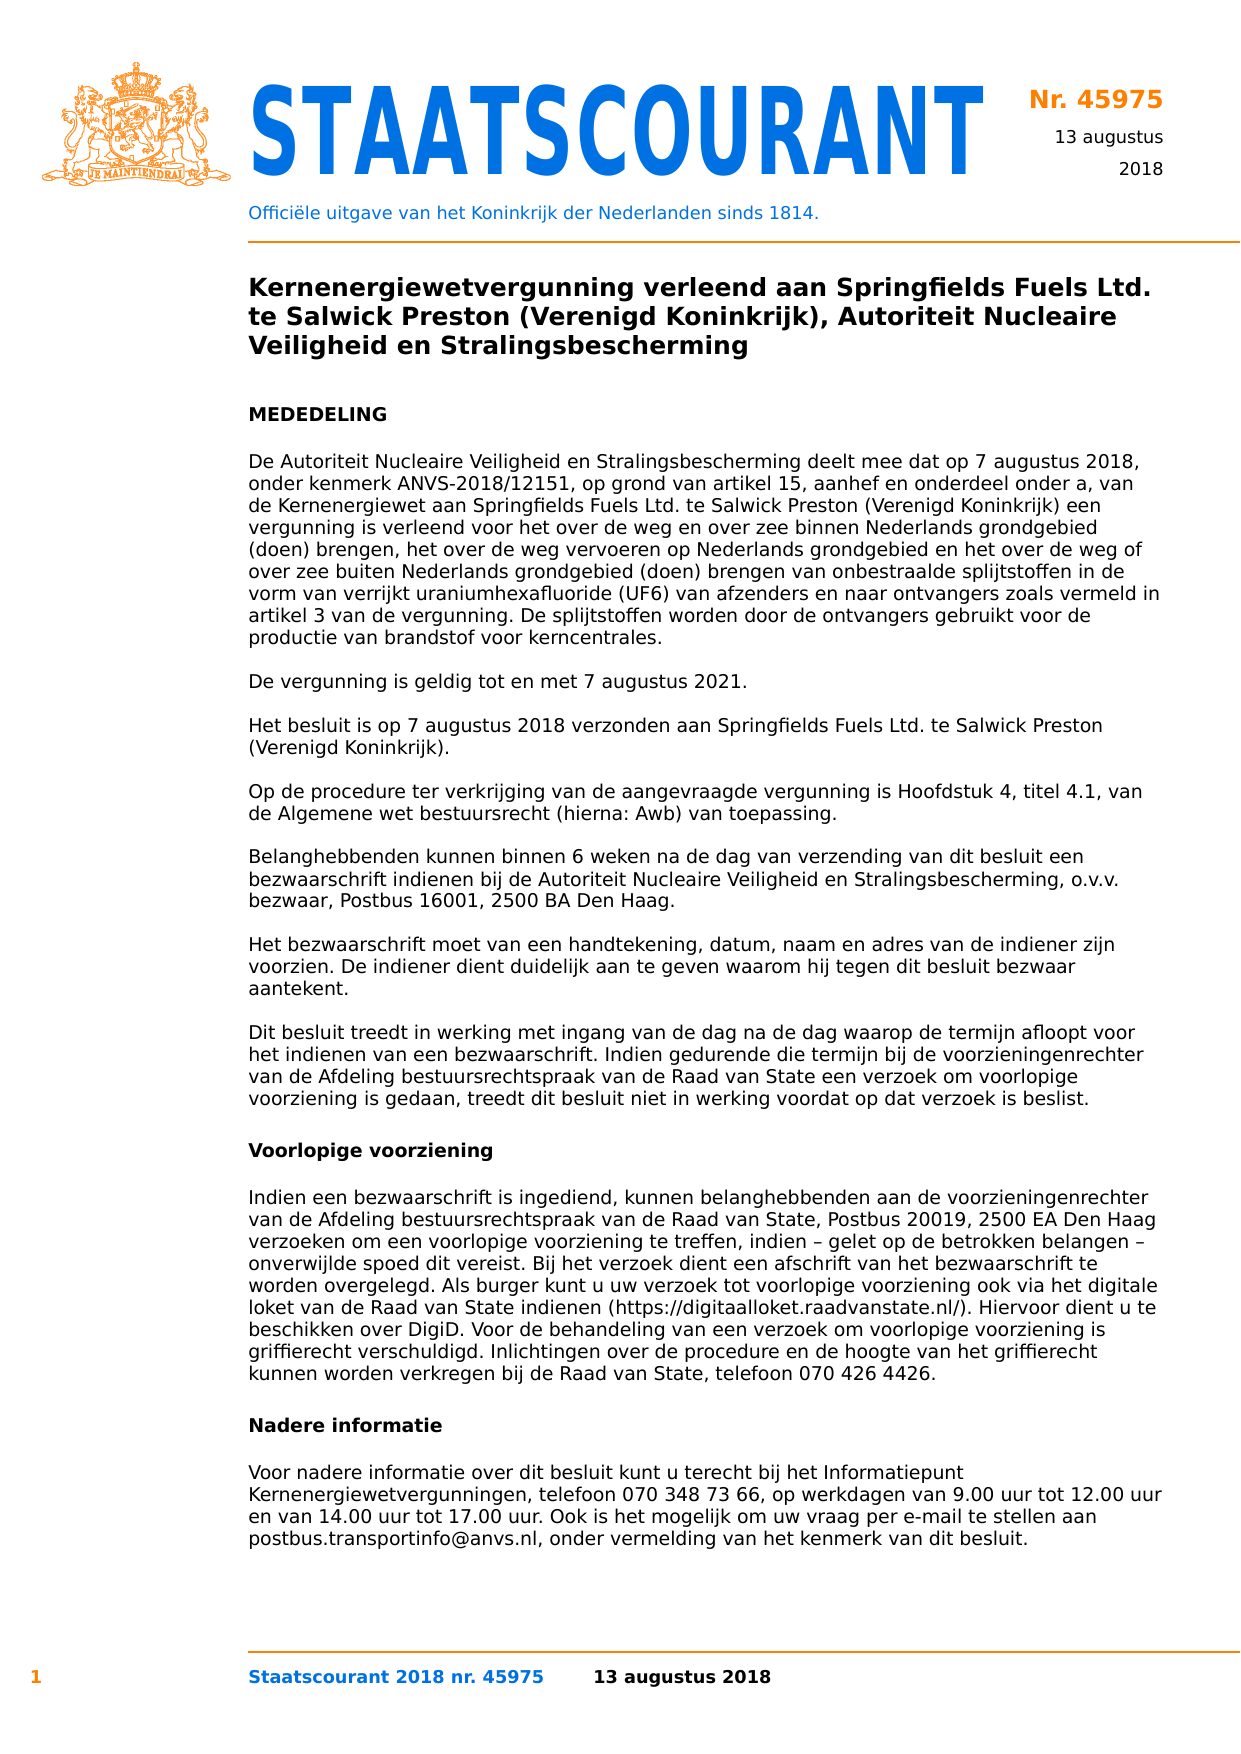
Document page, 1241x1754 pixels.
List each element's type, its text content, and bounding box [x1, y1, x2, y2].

subtitle Nadere informatie [248, 1415, 1163, 1437]
subtitle Voorlopige voorziening [248, 1140, 1163, 1162]
subtitle MEDEDELING [248, 404, 1163, 426]
subtitle Kernenergiewetvergunning verleend aan Springfields Fuels Ltd. te Salwick Preston (Verenigd Koninkrijk), Autoriteit Nucleaire Veiligheid en Stralingsbescherming [248, 273, 1163, 361]
table_header Nr. 45975 [998, 62, 1240, 121]
text Voor nadere informatie over dit besluit kunt u terecht bij het Informatiepunt Kernenergiewetvergunningen, telefoon 070 348 73 66, op werkdagen van 9.00 uur tot 12.00 uur en van 14.00 uur tot 17.00 uur. Ook is het mogelijk om uw vraag per e-mail te stellen aan postbus.transportinfo@anvs.nl, onder vermelding van het kenmerk van dit besluit. [248, 1462, 1163, 1550]
text Dit besluit treedt in werking met ingang van de dag na de dag waarop de termijn afloopt voor het indienen van een bezwaarschrift. Indien gedurende die termijn bij de voorzieningenrechter van de Afdeling bestuursrechtspraak van de Raad van State een verzoek om voorlopige voorziening is gedaan, treedt dit besluit niet in werking voordat op dat verzoek is beslist. [248, 1022, 1163, 1110]
text De vergunning is geldig tot en met 7 augustus 2021. [248, 671, 1163, 693]
text Het besluit is op 7 augustus 2018 verzonden aan Springfields Fuels Ltd. te Salwick Preston (Verenigd Koninkrijk). [248, 715, 1163, 759]
table_cell Officiële uitgave van het Koninkrijk der Nederlanden sinds 1814. [248, 203, 1240, 241]
text Op de procedure ter verkrijging van de aangevraagde vergunning is Hoofdstuk 4, titel 4.1, van de Algemene wet bestuursrecht (hierna: Awb) van toepassing. [248, 781, 1163, 824]
table_cell 13 augustus [998, 121, 1240, 153]
text Het bezwaarschrift moet van een handtekening, datum, naam en adres van de indiener zijn voorzien. De indiener dient duidelijk aan te geven waarom hij tegen dit besluit bezwaar aantekent. [248, 934, 1163, 1000]
table_header STAATSCOURANT [248, 62, 998, 203]
text Belanghebbenden kunnen binnen 6 weken na de dag van verzending van dit besluit een bezwaarschrift indienen bij de Autoriteit Nucleaire Veiligheid en Stralingsbescherming, o.v.v. bezwaar, Postbus 16001, 2500 BA Den Haag. [248, 846, 1163, 912]
text Indien een bezwaarschrift is ingediend, kunnen belanghebbenden aan de voorzieningenrechter van de Afdeling bestuursrechtspraak van de Raad van State, Postbus 20019, 2500 EA Den Haag verzoeken om een voorlopige voorziening te treffen, indien – gelet op de betrokken belangen – onverwijlde spoed dit vereist. Bij het verzoek dient een afschrift van het bezwaarschrift te worden overgelegd. Als burger kunt u uw verzoek tot voorlopige voorziening ook via het digitale loket van de Raad van State indienen (https://digitaalloket.raadvanstate.nl/). Hiervoor dient u te beschikken over DigiD. Voor de behandeling van een verzoek om voorlopige voorziening is griffierecht verschuldigd. Inlichtingen over de procedure en de hoogte van het griffierecht kunnen worden verkregen bij de Raad van State, telefoon 070 426 4426. [248, 1187, 1163, 1385]
table_cell 2018 [998, 153, 1240, 203]
text De Autoriteit Nucleaire Veiligheid en Stralingsbescherming deelt mee dat op 7 augustus 2018, onder kenmerk ANVS-2018/12151, op grond van artikel 15, aanhef en onderdeel onder a, van de Kernenergiewet aan Springfields Fuels Ltd. te Salwick Preston (Verenigd Koninkrijk) een vergunning is verleend voor het over de weg en over zee binnen Nederlands grondgebied (doen) brengen, het over de weg vervoeren op Nederlands grondgebied en het over de weg of over zee buiten Nederlands grondgebied (doen) brengen van onbestraalde splijtstoffen in de vorm van verrijkt uraniumhexafluoride (UF6) van afzenders en naar ontvangers zoals vermeld in artikel 3 van de vergunning. De splijtstoffen worden door de ontvangers gebruikt voor de productie van brandstof voor kerncentrales. [248, 451, 1163, 649]
table_header [25, 62, 248, 241]
picture [41, 62, 231, 186]
